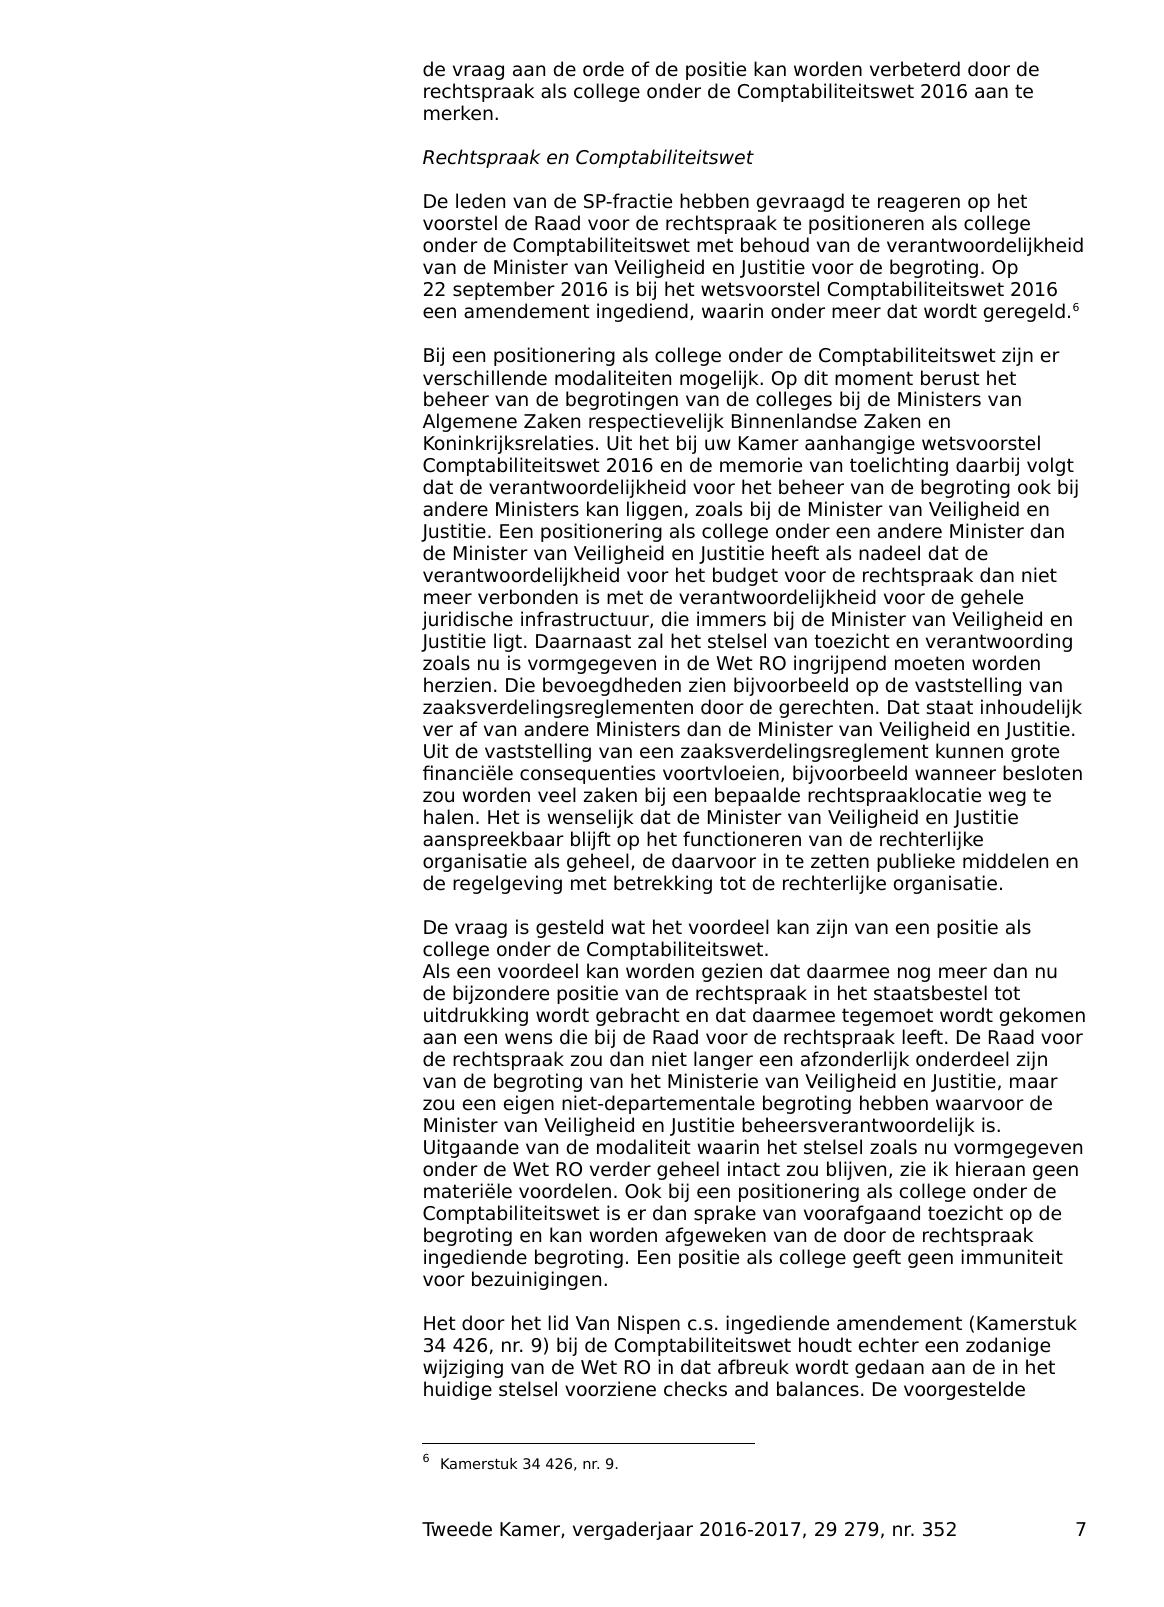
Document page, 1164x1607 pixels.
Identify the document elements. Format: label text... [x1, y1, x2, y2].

subtitle Rechtspraak en Comptabiliteitswet [422, 147, 1087, 169]
text Kamerstuk 34 426, nr. 9. [422, 1452, 1087, 1474]
text De leden van de SP-fractie hebben gevraagd te reageren op het voorstel de Raad voor de rechtspraak te positioneren als college onder de Comptabiliteitswet met behoud van de verantwoordelijkheid van de Minister van Veiligheid en Justitie voor de begroting. Op 22 september 2016 is bij het wetsvoorstel Comptabiliteitswet 2016 een amendement ingediend, waarin onder meer dat wordt geregeld. [422, 191, 1087, 323]
text Bij een positionering als college onder de Comptabiliteitswet zijn er verschillende modaliteiten mogelijk. Op dit moment berust het beheer van de begrotingen van de colleges bij de Ministers van Algemene Zaken respectievelijk Binnenlandse Zaken en Koninkrijksrelaties. Uit het bij uw Kamer aanhangige wetsvoorstel Comptabiliteitswet 2016 en de memorie van toelichting daarbij volgt dat de verantwoordelijkheid voor het beheer van de begroting ook bij andere Ministers kan liggen, zoals bij de Minister van Veiligheid en Justitie. Een positionering als college onder een andere Minister dan de Minister van Veiligheid en Justitie heeft als nadeel dat de verantwoordelijkheid voor het budget voor de rechtspraak dan niet meer verbonden is met de verantwoordelijkheid voor de gehele juridische infrastructuur, die immers bij de Minister van Veiligheid en Justitie ligt. Daarnaast zal het stelsel van toezicht en verantwoording zoals nu is vormgegeven in de Wet RO ingrijpend moeten worden herzien. Die bevoegdheden zien bijvoorbeeld op de vaststelling van zaaksverdelingsreglementen door de gerechten. Dat staat inhoudelijk ver af van andere Ministers dan de Minister van Veiligheid en Justitie. Uit de vaststelling van een zaaksverdelingsreglement kunnen grote financiële consequenties voortvloeien, bijvoorbeeld wanneer besloten zou worden veel zaken bij een bepaalde rechtspraaklocatie weg te halen. Het is wenselijk dat de Minister van Veiligheid en Justitie aanspreekbaar blijft op het functioneren van de rechterlijke organisatie als geheel, de daarvoor in te zetten publieke middelen en de regelgeving met betrekking tot de rechterlijke organisatie. [422, 345, 1087, 895]
text de vraag aan de orde of de positie kan worden verbeterd door de rechtspraak als college onder de Comptabiliteitswet 2016 aan te merken. [422, 59, 1087, 125]
text De vraag is gesteld wat het voordeel kan zijn van een positie als college onder de Comptabiliteitswet. [422, 917, 1087, 961]
text Als een voordeel kan worden gezien dat daarmee nog meer dan nu de bijzondere positie van de rechtspraak in het staatsbestel tot uitdrukking wordt gebracht en dat daarmee tegemoet wordt gekomen aan een wens die bij de Raad voor de rechtspraak leeft. De Raad voor de rechtspraak zou dan niet langer een afzonderlijk onderdeel zijn van de begroting van het Ministerie van Veiligheid en Justitie, maar zou een eigen niet-departementale begroting hebben waarvoor de Minister van Veiligheid en Justitie beheersverantwoordelijk is. Uitgaande van de modaliteit waarin het stelsel zoals nu vormgegeven onder de Wet RO verder geheel intact zou blijven, zie ik hieraan geen materiële voordelen. Ook bij een positionering als college onder de Comptabiliteitswet is er dan sprake van voorafgaand toezicht op de begroting en kan worden afgeweken van de door de rechtspraak ingediende begroting. Een positie als college geeft geen immuniteit voor bezuinigingen. [422, 961, 1087, 1291]
text Het door het lid Van Nispen c.s. ingediende amendement (Kamerstuk 34 426, nr. 9) bij de Comptabiliteitswet houdt echter een zodanige wijziging van de Wet RO in dat afbreuk wordt gedaan aan de in het huidige stelsel voorziene checks and balances. De voorgestelde [422, 1313, 1087, 1401]
